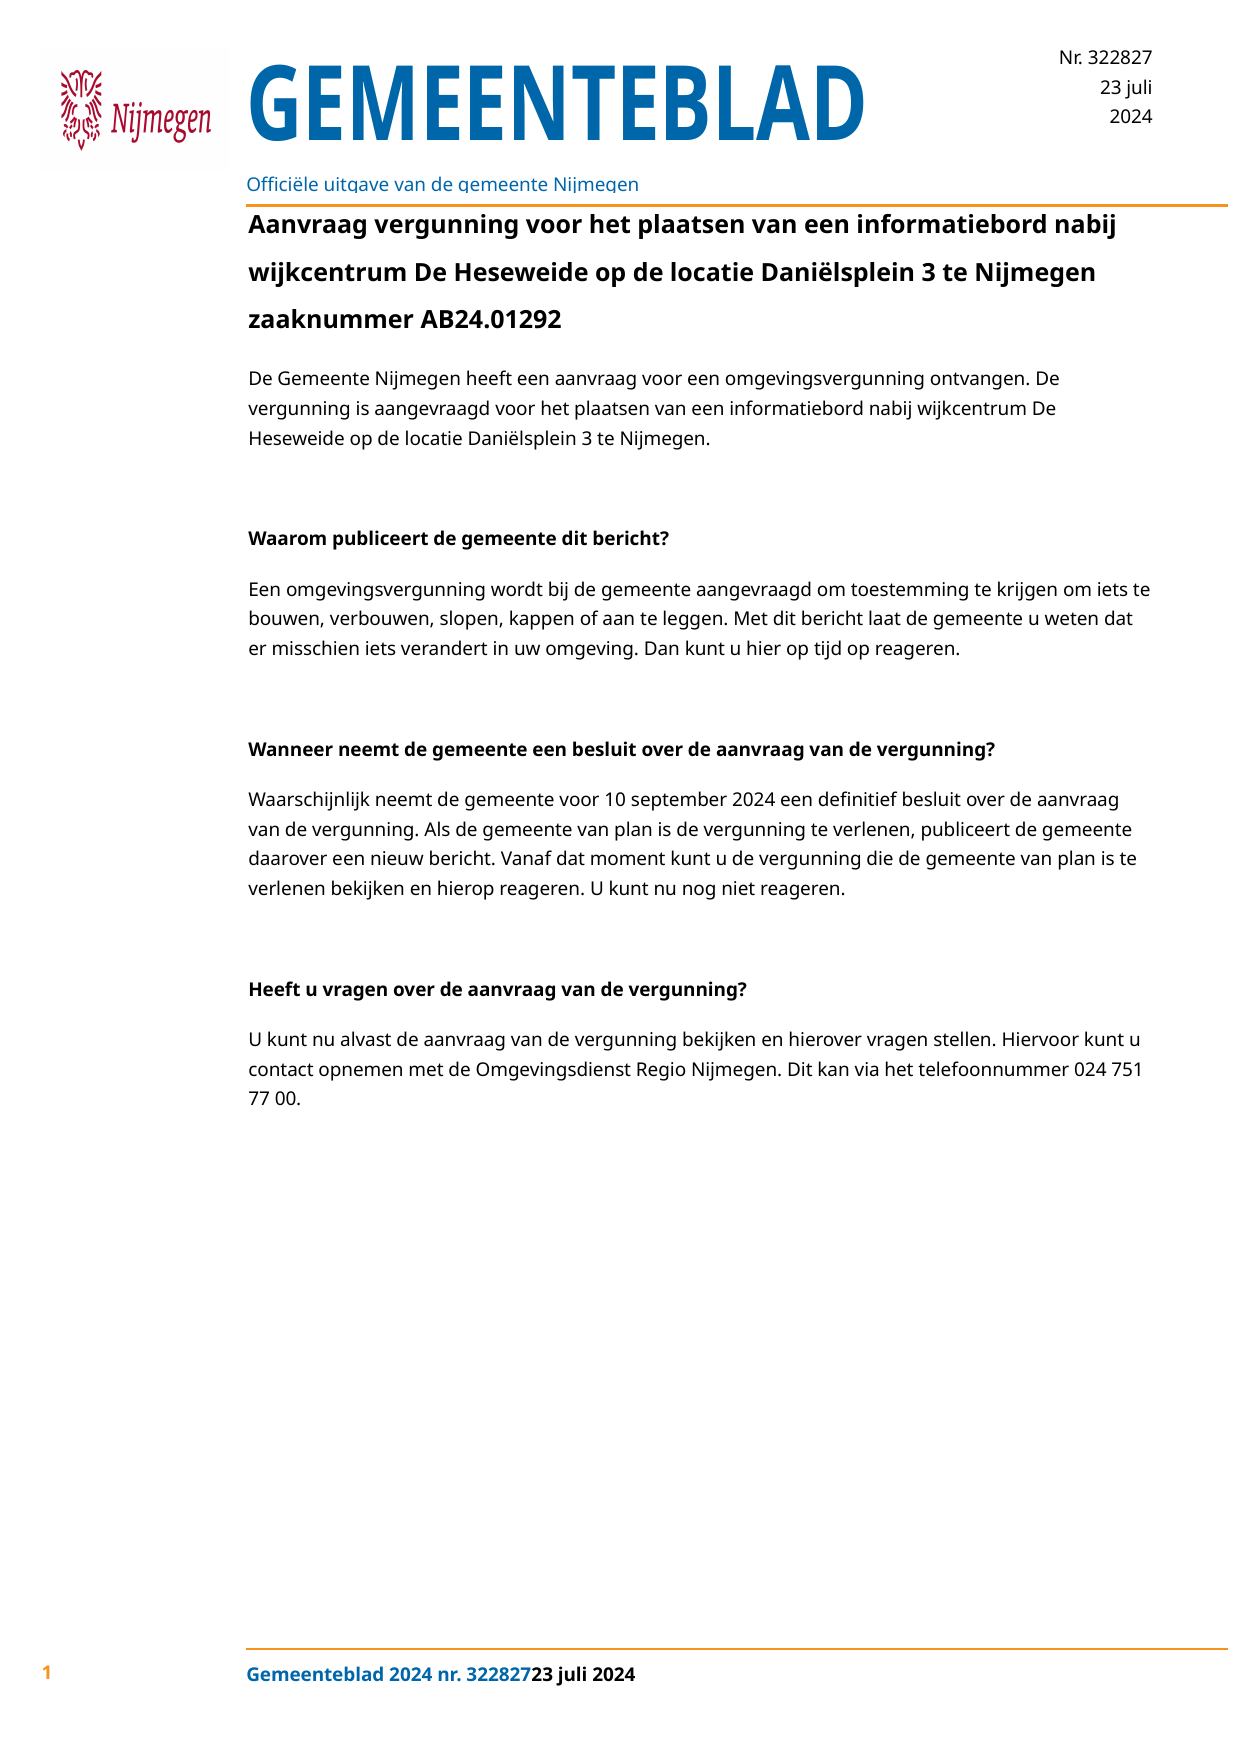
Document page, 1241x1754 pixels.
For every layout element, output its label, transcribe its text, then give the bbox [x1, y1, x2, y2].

text De Gemeente Nijmegen heeft een aanvraag voor een omgevingsvergunning ontvangen. De vergunning is aangevraagd voor het plaatsen van een informatiebord nabij wijkcentrum De Heseweide op de locatie Daniëlsplein 3 te Nijmegen. [248, 366, 1152, 450]
picture [41, 47, 231, 172]
text Heeft u vragen over de aanvraag van de vergunning? [248, 976, 1152, 1002]
text Wanneer neemt de gemeente een besluit over de aanvraag van de vergunning? [248, 736, 1152, 762]
text Waarschijnlijk neemt de gemeente voor 10 september 2024 een definitief besluit over de aanvraag van de vergunning. Als de gemeente van plan is de vergunning te verlenen, publiceert de gemeente daarover een nieuw bericht. Vanaf dat moment kunt u de vergunning die de gemeente van plan is te verlenen bekijken en hierop reageren. U kunt nu nog niet reageren. [248, 786, 1152, 901]
text Aanvraag vergunning voor het plaatsen van een informatiebord nabij wijkcentrum De Heseweide op de locatie Daniëlsplein 3 te Nijmegen zaaknummer AB24.01292 [248, 207, 1152, 336]
text Een omgevingsvergunning wordt bij de gemeente aangevraagd om toestemming te krijgen om iets te bouwen, verbouwen, slopen, kappen of aan te leggen. Met dit bericht laat de gemeente u weten dat er misschien iets verandert in uw omgeving. Dan kunt u hier op tijd op reageren. [248, 576, 1152, 661]
text Waarom publiceert de gemeente dit bericht? [248, 526, 1152, 551]
text U kunt nu alvast de aanvraag van de vergunning bekijken en hierover vragen stellen. Hiervoor kunt u contact opnemen met de Omgevingsdienst Regio Nijmegen. Dit kan via het telefoonnummer 024 751 77 00. [248, 1026, 1152, 1111]
